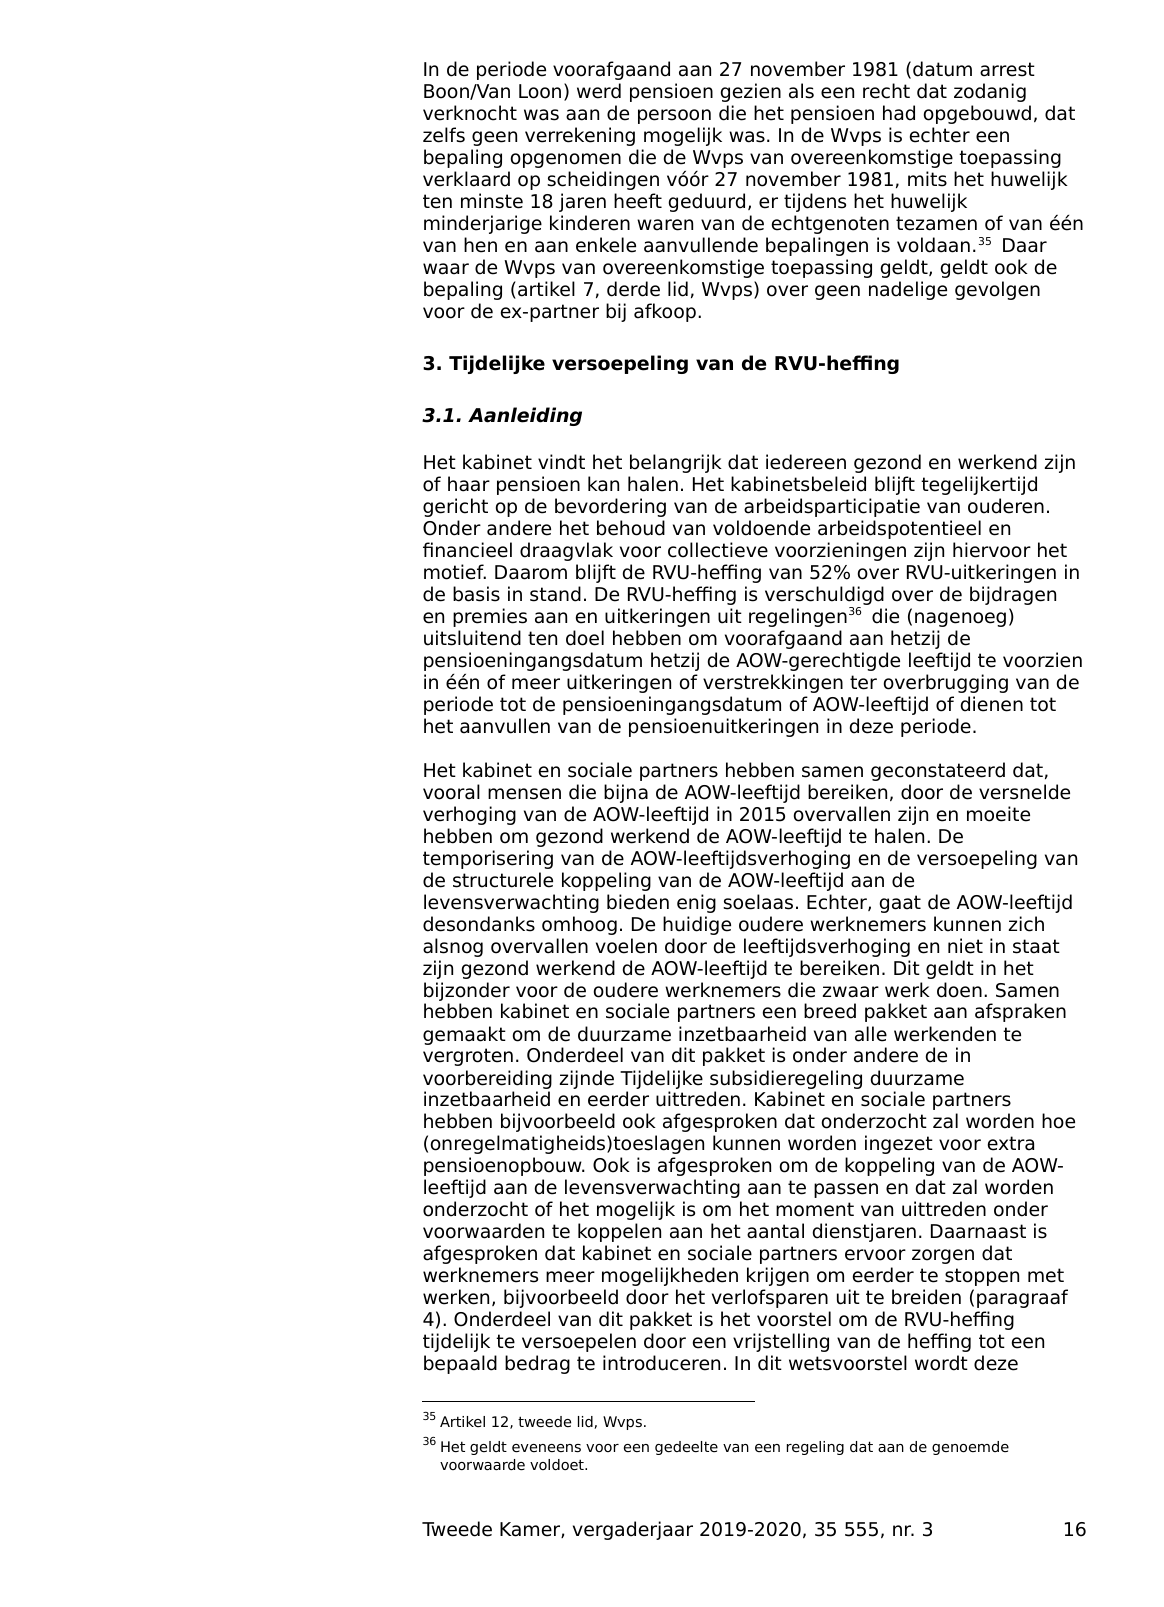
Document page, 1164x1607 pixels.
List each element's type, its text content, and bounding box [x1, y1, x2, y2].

text Het kabinet en sociale partners hebben samen geconstateerd dat, vooral mensen die bijna de AOW-leeftijd bereiken, door de versnelde verhoging van de AOW-leeftijd in 2015 overvallen zijn en moeite hebben om gezond werkend de AOW-leeftijd te halen. De temporisering van de AOW-leeftijdsverhoging en de versoepeling van de structurele koppeling van de AOW-leeftijd aan de levensverwachting bieden enig soelaas. Echter, gaat de AOW-leeftijd desondanks omhoog. De huidige oudere werknemers kunnen zich alsnog overvallen voelen door de leeftijdsverhoging en niet in staat zijn gezond werkend de AOW-leeftijd te bereiken. Dit geldt in het bijzonder voor de oudere werknemers die zwaar werk doen. Samen hebben kabinet en sociale partners een breed pakket aan afspraken gemaakt om de duurzame inzetbaarheid van alle werkenden te vergroten. Onderdeel van dit pakket is onder andere de in voorbereiding zijnde Tijdelijke subsidieregeling duurzame inzetbaarheid en eerder uittreden. Kabinet en sociale partners hebben bijvoorbeeld ook afgesproken dat onderzocht zal worden hoe (onregelmatigheids)toeslagen kunnen worden ingezet voor extra pensioenopbouw. Ook is afgesproken om de koppeling van de AOW-leeftijd aan de levensverwachting aan te passen en dat zal worden onderzocht of het mogelijk is om het moment van uittreden onder voorwaarden te koppelen aan het aantal dienstjaren. Daarnaast is afgesproken dat kabinet en sociale partners ervoor zorgen dat werknemers meer mogelijkheden krijgen om eerder te stoppen met werken, bijvoorbeeld door het verlofsparen uit te breiden (paragraaf 4). Onderdeel van dit pakket is het voorstel om de RVU-heffing tijdelijk te versoepelen door een vrijstelling van de heffing tot een bepaald bedrag te introduceren. In dit wetsvoorstel wordt deze [422, 760, 1087, 1375]
text In de periode voorafgaand aan 27 november 1981 (datum arrest Boon/Van Loon) werd pensioen gezien als een recht dat zodanig verknocht was aan de persoon die het pensioen had opgebouwd, dat zelfs geen verrekening mogelijk was. In de Wvps is echter een bepaling opgenomen die de Wvps van overeenkomstige toepassing verklaard op scheidingen vóór 27 november 1981, mits het huwelijk ten minste 18 jaren heeft geduurd, er tijdens het huwelijk minderjarige kinderen waren van de echtgenoten tezamen of van één van hen en aan enkele aanvullende bepalingen is voldaan. Daar waar de Wvps van overeenkomstige toepassing geldt, geldt ook de bepaling (artikel 7, derde lid, Wvps) over geen nadelige gevolgen voor de ex-partner bij afkoop. [422, 59, 1087, 323]
text Het geldt eveneens voor een gedeelte van een regeling dat aan de genoemde voorwaarde voldoet. [422, 1435, 1087, 1474]
text Het kabinet vindt het belangrijk dat iedereen gezond en werkend zijn of haar pensioen kan halen. Het kabinetsbeleid blijft tegelijkertijd gericht op de bevordering van de arbeidsparticipatie van ouderen. Onder andere het behoud van voldoende arbeidspotentieel en financieel draagvlak voor collectieve voorzieningen zijn hiervoor het motief. Daarom blijft de RVU-heffing van 52% over RVU-uitkeringen in de basis in stand. De RVU-heffing is verschuldigd over de bijdragen en premies aan en uitkeringen uit regelingen die (nagenoeg) uitsluitend ten doel hebben om voorafgaand aan hetzij de pensioeningangsdatum hetzij de AOW-gerechtigde leeftijd te voorzien in één of meer uitkeringen of verstrekkingen ter overbrugging van de periode tot de pensioeningangsdatum of AOW-leeftijd of dienen tot het aanvullen van de pensioenuitkeringen in deze periode. [422, 452, 1087, 737]
text Artikel 12, tweede lid, Wvps. [422, 1410, 1087, 1432]
subtitle 3.1. Aanleiding [422, 405, 1087, 427]
subtitle 3. Tijdelijke versoepeling van de RVU-heffing [422, 353, 1087, 375]
